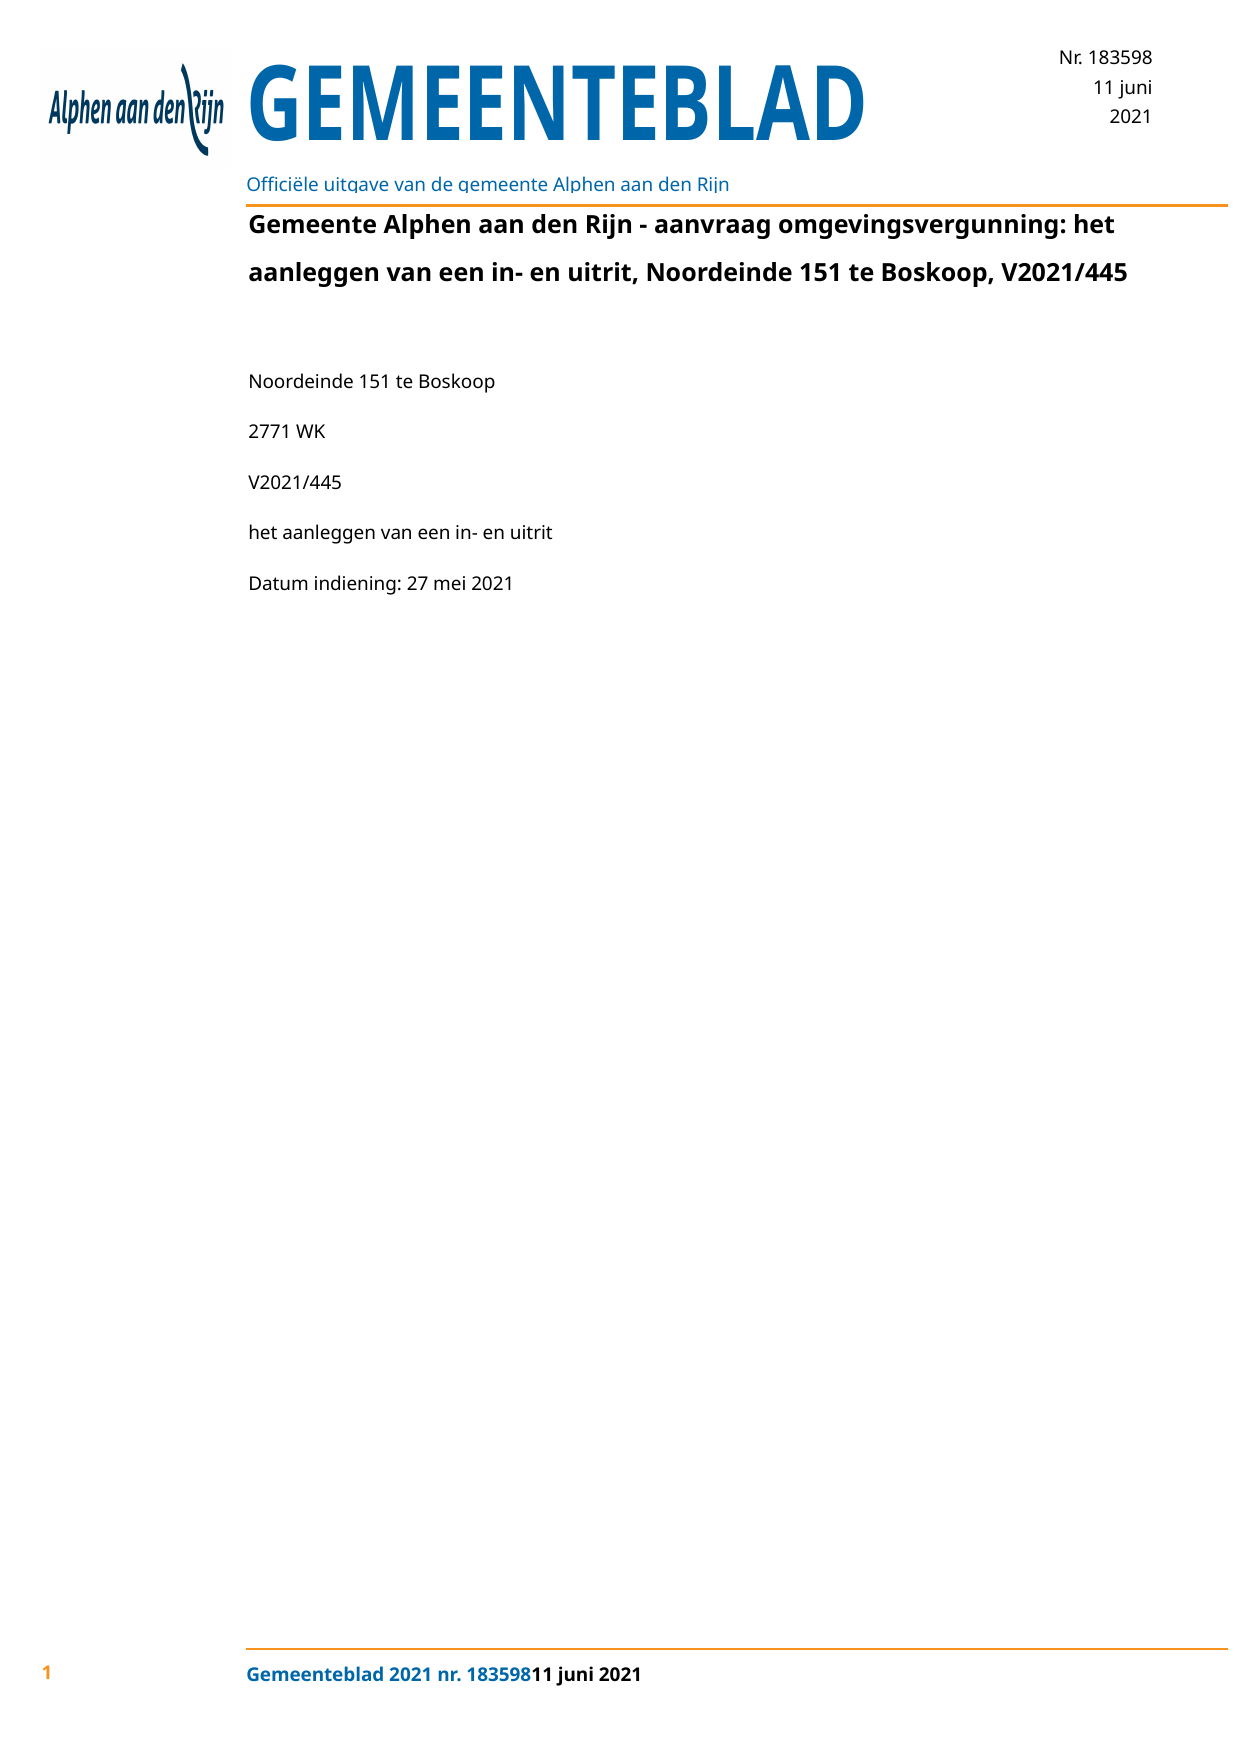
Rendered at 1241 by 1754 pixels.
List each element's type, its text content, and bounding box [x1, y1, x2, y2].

picture [41, 47, 231, 172]
text het aanleggen van een in- en uitrit [248, 519, 1152, 545]
text Noordeinde 151 te Boskoop [248, 368, 1152, 394]
text Datum indiening: 27 mei 2021 [248, 570, 1152, 596]
text V2021/445 [248, 469, 1152, 495]
text Gemeente Alphen aan den Rijn - aanvraag omgevingsvergunning: het aanleggen van een in- en uitrit, Noordeinde 151 te Boskoop, V2021/445 [248, 207, 1152, 288]
text 2771 WK [248, 419, 1152, 444]
